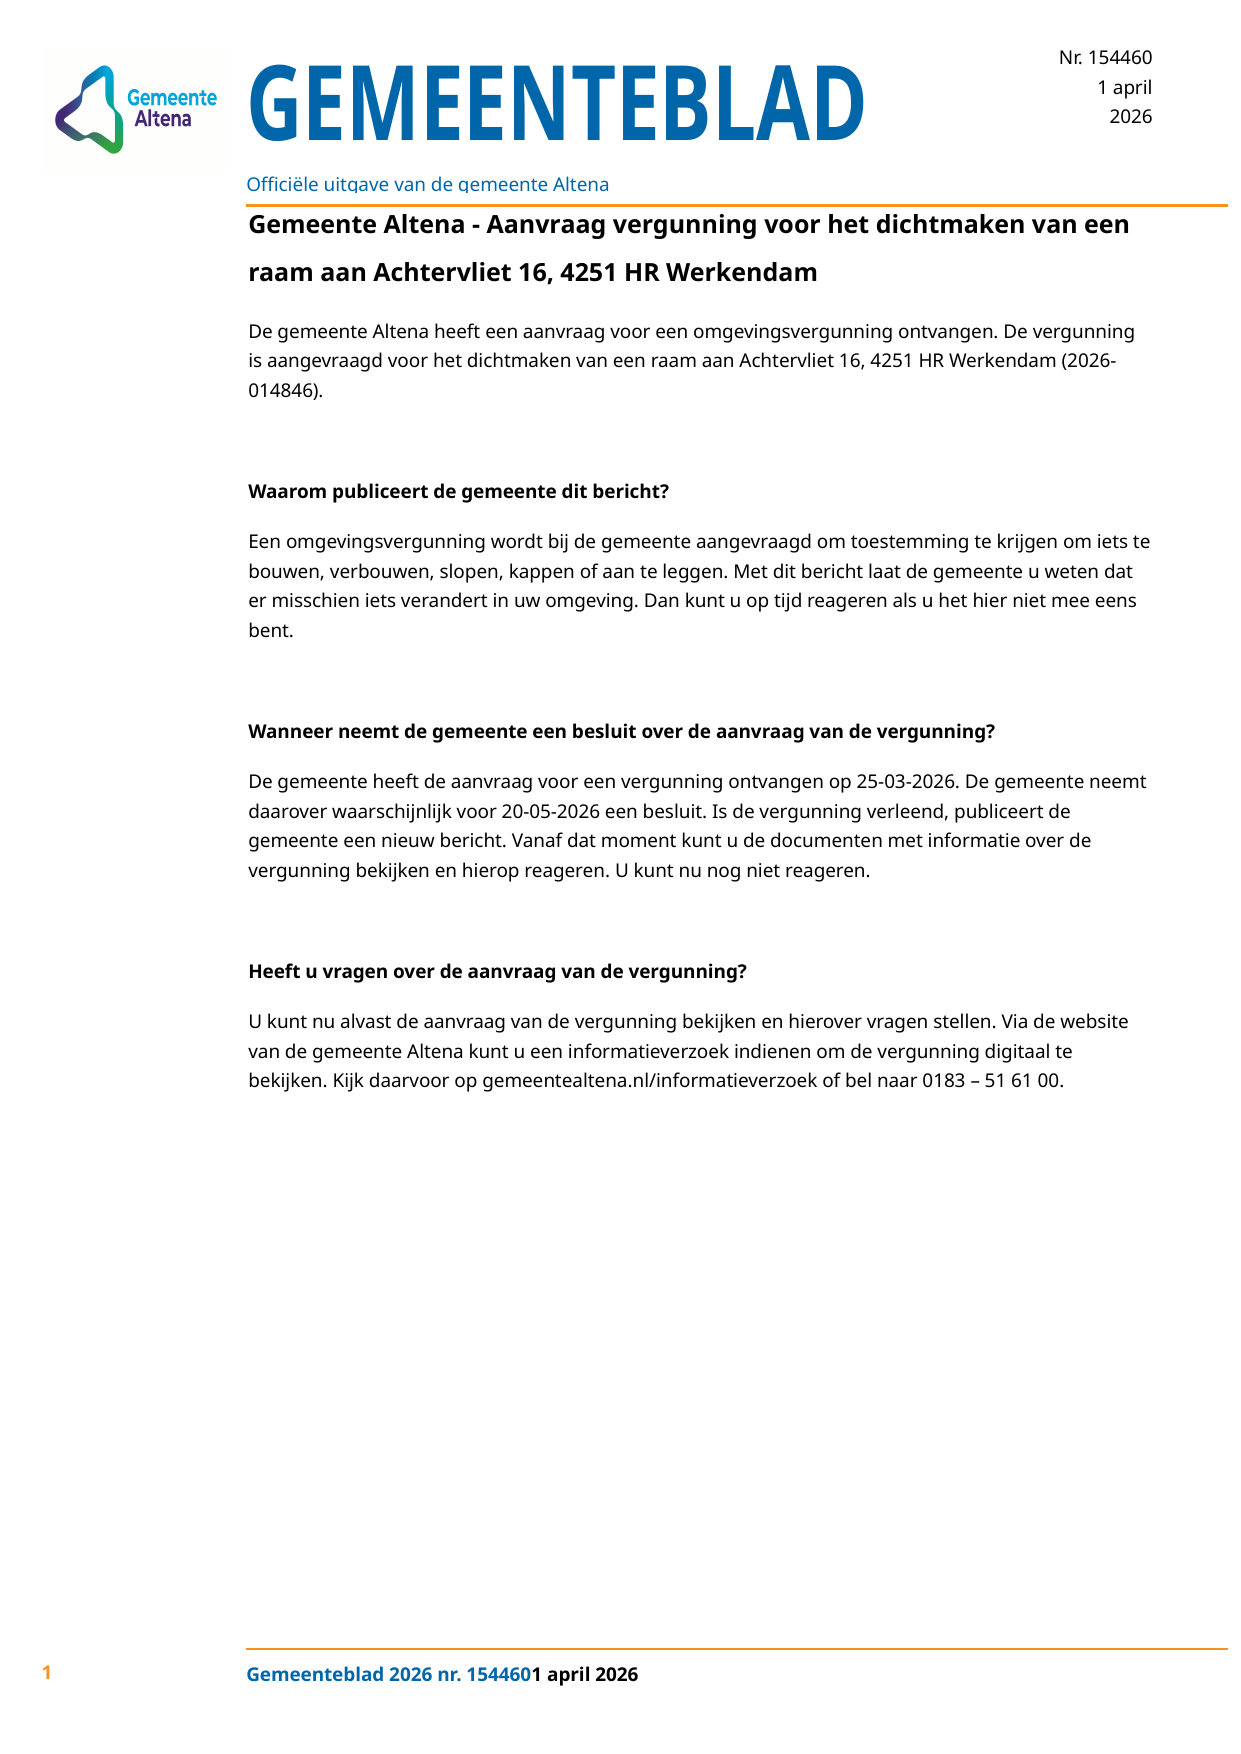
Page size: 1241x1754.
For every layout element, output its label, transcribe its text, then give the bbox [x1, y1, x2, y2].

text De gemeente Altena heeft een aanvraag voor een omgevingsvergunning ontvangen. De vergunning is aangevraagd voor het dichtmaken van een raam aan Achtervliet 16, 4251 HR Werkendam (2026-014846). [248, 318, 1152, 403]
text Waarom publiceert de gemeente dit bericht? [248, 478, 1152, 504]
text Heeft u vragen over de aanvraag van de vergunning? [248, 958, 1152, 984]
text Een omgevingsvergunning wordt bij de gemeente aangevraagd om toestemming te krijgen om iets te bouwen, verbouwen, slopen, kappen of aan te leggen. Met dit bericht laat de gemeente u weten dat er misschien iets verandert in uw omgeving. Dan kunt u op tijd reageren als u het hier niet mee eens bent. [248, 528, 1152, 643]
text Wanneer neemt de gemeente een besluit over de aanvraag van de vergunning? [248, 718, 1152, 744]
text Gemeente Altena - Aanvraag vergunning voor het dichtmaken van een raam aan Achtervliet 16, 4251 HR Werkendam [248, 207, 1152, 288]
text De gemeente heeft de aanvraag voor een vergunning ontvangen op 25-03-2026. De gemeente neemt daarover waarschijnlijk voor 20-05-2026 een besluit. Is de vergunning verleend, publiceert de gemeente een nieuw bericht. Vanaf dat moment kunt u de documenten met informatie over de vergunning bekijken en hierop reageren. U kunt nu nog niet reageren. [248, 768, 1152, 883]
picture [41, 47, 231, 172]
text U kunt nu alvast de aanvraag van de vergunning bekijken en hierover vragen stellen. Via de website van de gemeente Altena kunt u een informatieverzoek indienen om de vergunning digitaal te bekijken. Kijk daarvoor op gemeentealtena.nl/informatieverzoek of bel naar 0183 – 51 61 00. [248, 1008, 1152, 1093]
